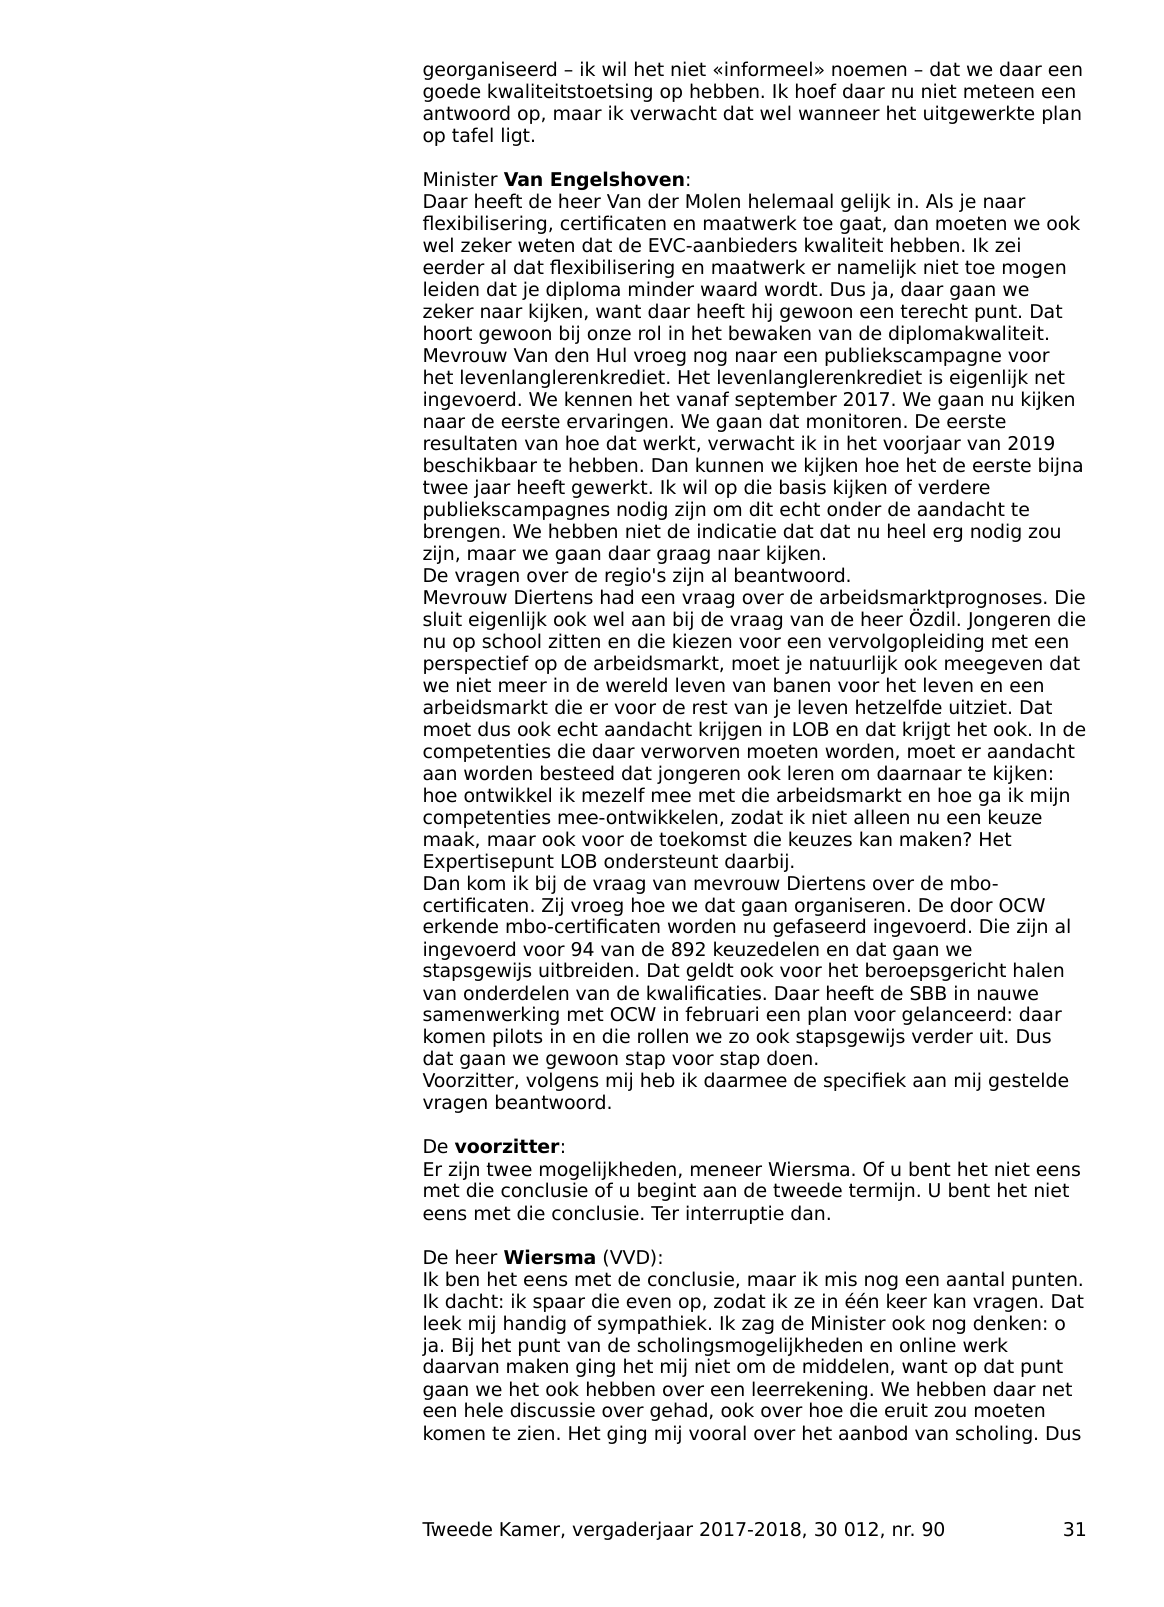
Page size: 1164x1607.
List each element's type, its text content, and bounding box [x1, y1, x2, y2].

text De vragen over de regio's zijn al beantwoord. [422, 565, 1087, 587]
text De heer Wiersma (VVD): [422, 1247, 1087, 1268]
text Daar heeft de heer Van der Molen helemaal gelijk in. Als je naar flexibilisering, certificaten en maatwerk toe gaat, dan moeten we ook wel zeker weten dat de EVC-aanbieders kwaliteit hebben. Ik zei eerder al dat flexibilisering en maatwerk er namelijk niet toe mogen leiden dat je diploma minder waard wordt. Dus ja, daar gaan we zeker naar kijken, want daar heeft hij gewoon een terecht punt. Dat hoort gewoon bij onze rol in het bewaken van de diplomakwaliteit. [422, 191, 1087, 345]
text georganiseerd – ik wil het niet «informeel» noemen – dat we daar een goede kwaliteitstoetsing op hebben. Ik hoef daar nu niet meteen een antwoord op, maar ik verwacht dat wel wanneer het uitgewerkte plan op tafel ligt. [422, 59, 1087, 147]
text Mevrouw Diertens had een vraag over de arbeidsmarktprognoses. Die sluit eigenlijk ook wel aan bij de vraag van de heer Özdil. Jongeren die nu op school zitten en die kiezen voor een vervolgopleiding met een perspectief op de arbeidsmarkt, moet je natuurlijk ook meegeven dat we niet meer in de wereld leven van banen voor het leven en een arbeidsmarkt die er voor de rest van je leven hetzelfde uitziet. Dat moet dus ook echt aandacht krijgen in LOB en dat krijgt het ook. In de competenties die daar verworven moeten worden, moet er aandacht aan worden besteed dat jongeren ook leren om daarnaar te kijken: hoe ontwikkel ik mezelf mee met die arbeidsmarkt en hoe ga ik mijn competenties mee-ontwikkelen, zodat ik niet alleen nu een keuze maak, maar ook voor de toekomst die keuzes kan maken? Het Expertisepunt LOB ondersteunt daarbij. [422, 587, 1087, 872]
text Er zijn twee mogelijkheden, meneer Wiersma. Of u bent het niet eens met die conclusie of u begint aan de tweede termijn. U bent het niet eens met die conclusie. Ter interruptie dan. [422, 1158, 1087, 1224]
text Voorzitter, volgens mij heb ik daarmee de specifiek aan mij gestelde vragen beantwoord. [422, 1070, 1087, 1114]
text Mevrouw Van den Hul vroeg nog naar een publiekscampagne voor het levenlanglerenkrediet. Het levenlanglerenkrediet is eigenlijk net ingevoerd. We kennen het vanaf september 2017. We gaan nu kijken naar de eerste ervaringen. We gaan dat monitoren. De eerste resultaten van hoe dat werkt, verwacht ik in het voorjaar van 2019 beschikbaar te hebben. Dan kunnen we kijken hoe het de eerste bijna twee jaar heeft gewerkt. Ik wil op die basis kijken of verdere publiekscampagnes nodig zijn om dit echt onder de aandacht te brengen. We hebben niet de indicatie dat dat nu heel erg nodig zou zijn, maar we gaan daar graag naar kijken. [422, 345, 1087, 565]
text Dan kom ik bij de vraag van mevrouw Diertens over de mbo-certificaten. Zij vroeg hoe we dat gaan organiseren. De door OCW erkende mbo-certificaten worden nu gefaseerd ingevoerd. Die zijn al ingevoerd voor 94 van de 892 keuzedelen en dat gaan we stapsgewijs uitbreiden. Dat geldt ook voor het beroepsgericht halen van onderdelen van de kwalificaties. Daar heeft de SBB in nauwe samenwerking met OCW in februari een plan voor gelanceerd: daar komen pilots in en die rollen we zo ook stapsgewijs verder uit. Dus dat gaan we gewoon stap voor stap doen. [422, 872, 1087, 1070]
text Ik ben het eens met de conclusie, maar ik mis nog een aantal punten. Ik dacht: ik spaar die even op, zodat ik ze in één keer kan vragen. Dat leek mij handig of sympathiek. Ik zag de Minister ook nog denken: o ja. Bij het punt van de scholingsmogelijkheden en online werk daarvan maken ging het mij niet om de middelen, want op dat punt gaan we het ook hebben over een leerrekening. We hebben daar net een hele discussie over gehad, ook over hoe die eruit zou moeten komen te zien. Het ging mij vooral over het aanbod van scholing. Dus [422, 1268, 1087, 1444]
text De voorzitter: [422, 1136, 1087, 1158]
text Minister Van Engelshoven: [422, 169, 1087, 191]
